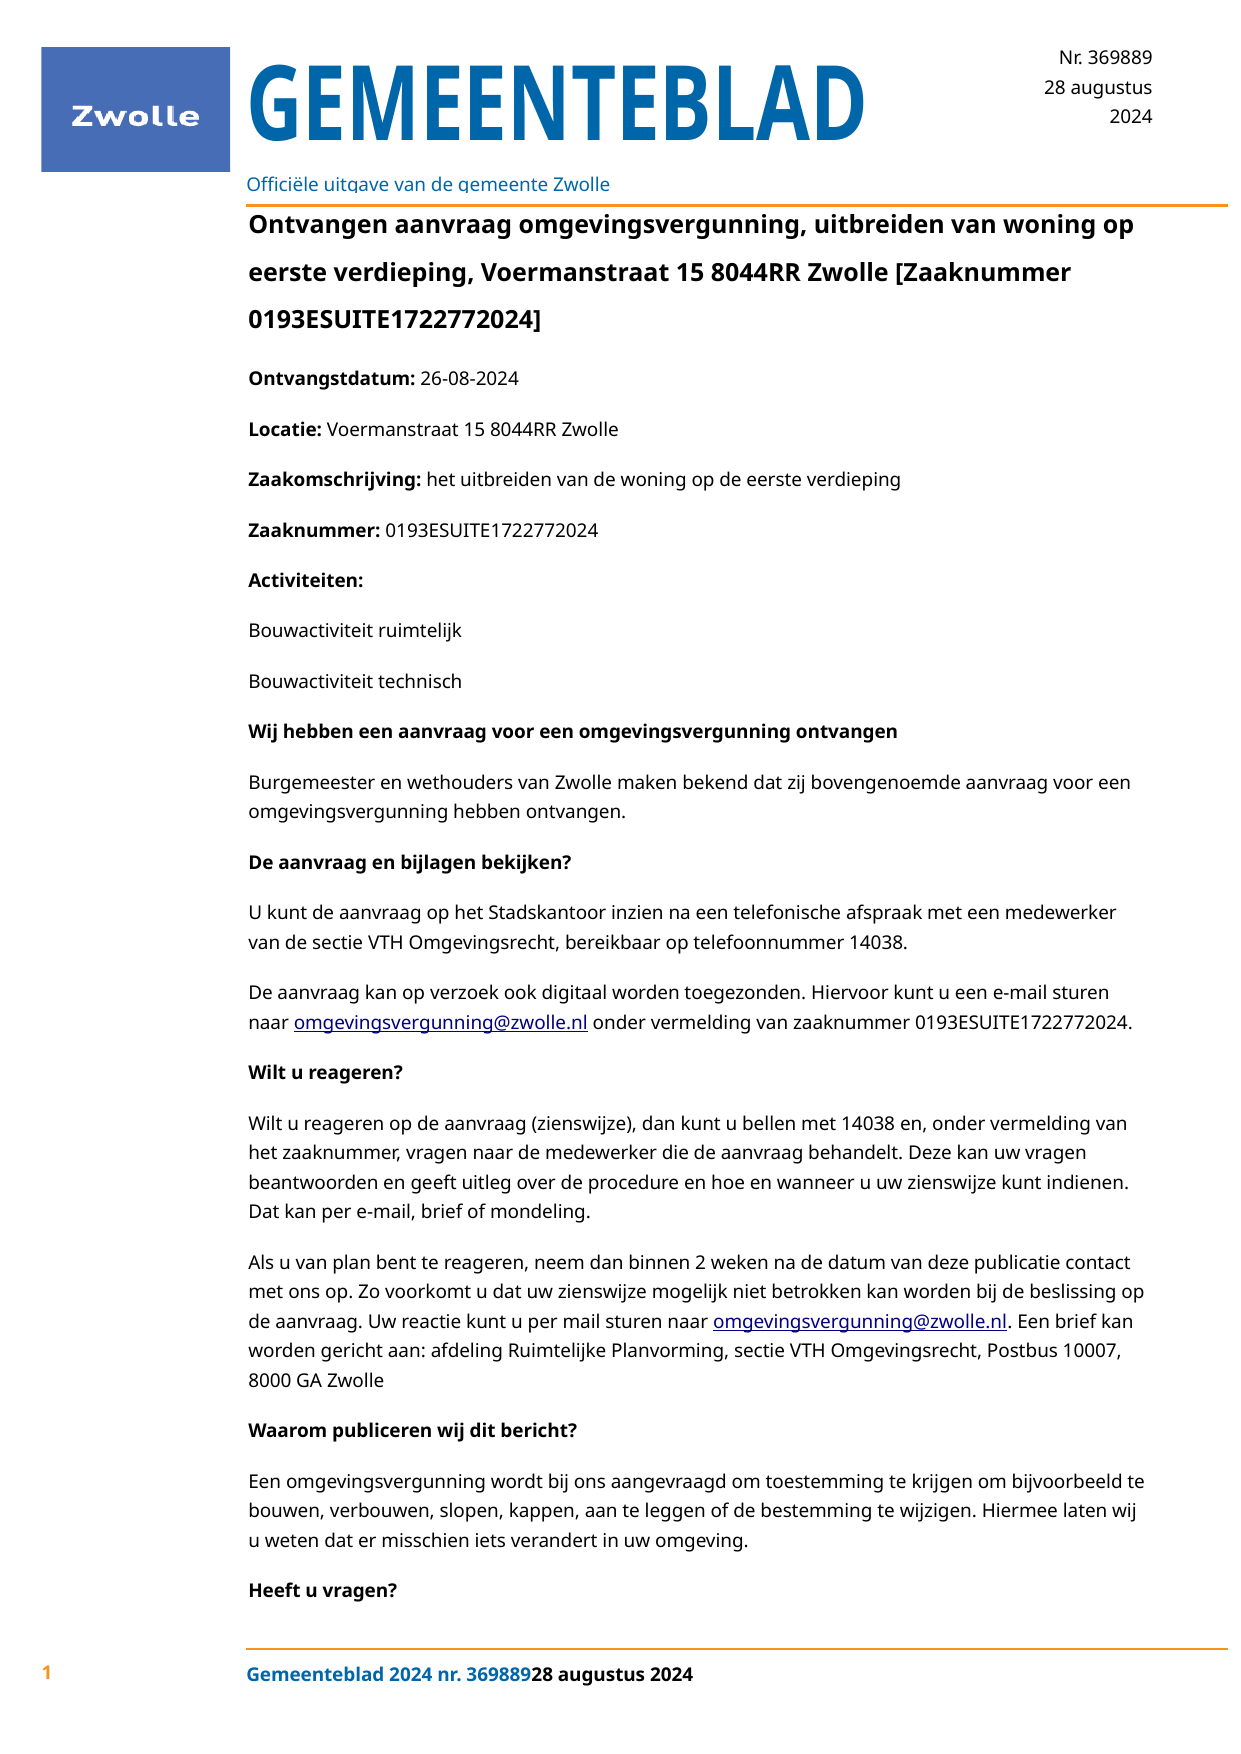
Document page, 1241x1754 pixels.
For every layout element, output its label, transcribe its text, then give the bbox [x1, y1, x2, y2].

text De aanvraag en bijlagen bekijken? [248, 849, 1152, 874]
text Locatie: Voermanstraat 15 8044RR Zwolle [248, 416, 1152, 442]
text Activiteiten: [248, 567, 1152, 593]
text Bouwactiviteit ruimtelijk [248, 618, 1152, 643]
text Als u van plan bent te reageren, neem dan binnen 2 weken na de datum van deze publicatie contact met ons op. Zo voorkomt u dat uw zienswijze mogelijk niet betrokken kan worden bij de beslissing op de aanvraag. Uw reactie kunt u per mail sturen naar omgevingsvergunning@zwolle.nl. Een brief kan worden gericht aan: afdeling Ruimtelijke Planvorming, sectie VTH Omgevingsrecht, Postbus 10007, 8000 GA Zwolle [248, 1249, 1152, 1393]
text Ontvangen aanvraag omgevingsvergunning, uitbreiden van woning op eerste verdieping, Voermanstraat 15 8044RR Zwolle [Zaaknummer 0193ESUITE1722772024] [248, 207, 1152, 336]
text Ontvangstdatum: 26-08-2024 [248, 366, 1152, 391]
text Waarom publiceren wij dit bericht? [248, 1418, 1152, 1443]
text Heeft u vragen? [248, 1578, 1152, 1603]
picture [41, 47, 231, 172]
text Wij hebben een aanvraag voor een omgevingsvergunning ontvangen [248, 718, 1152, 744]
text Zaakomschrijving: het uitbreiden van de woning op de eerste verdieping [248, 466, 1152, 492]
text Wilt u reageren op de aanvraag (zienswijze), dan kunt u bellen met 14038 en, onder vermelding van het zaaknummer, vragen naar de medewerker die de aanvraag behandelt. Deze kan uw vragen beantwoorden en geeft uitleg over de procedure en hoe en wanneer u uw zienswijze kunt indienen. Dat kan per e-mail, brief of mondeling. [248, 1110, 1152, 1224]
text U kunt de aanvraag op het Stadskantoor inzien na een telefonische afspraak met een medewerker van de sectie VTH Omgevingsrecht, bereikbaar op telefoonnummer 14038. [248, 899, 1152, 954]
text Burgemeester en wethouders van Zwolle maken bekend dat zij bovengenoemde aanvraag voor een omgevingsvergunning hebben ontvangen. [248, 769, 1152, 824]
text Bouwactiviteit technisch [248, 668, 1152, 694]
text Zaaknummer: 0193ESUITE1722772024 [248, 517, 1152, 542]
text Een omgevingsvergunning wordt bij ons aangevraagd om toestemming te krijgen om bijvoorbeeld te bouwen, verbouwen, slopen, kappen, aan te leggen of de bestemming te wijzigen. Hiermee laten wij u weten dat er misschien iets verandert in uw omgeving. [248, 1468, 1152, 1553]
text De aanvraag kan op verzoek ook digitaal worden toegezonden. Hiervoor kunt u een e-mail sturen naar omgevingsvergunning@zwolle.nl onder vermelding van zaaknummer 0193ESUITE1722772024. [248, 979, 1152, 1034]
text Wilt u reageren? [248, 1059, 1152, 1085]
